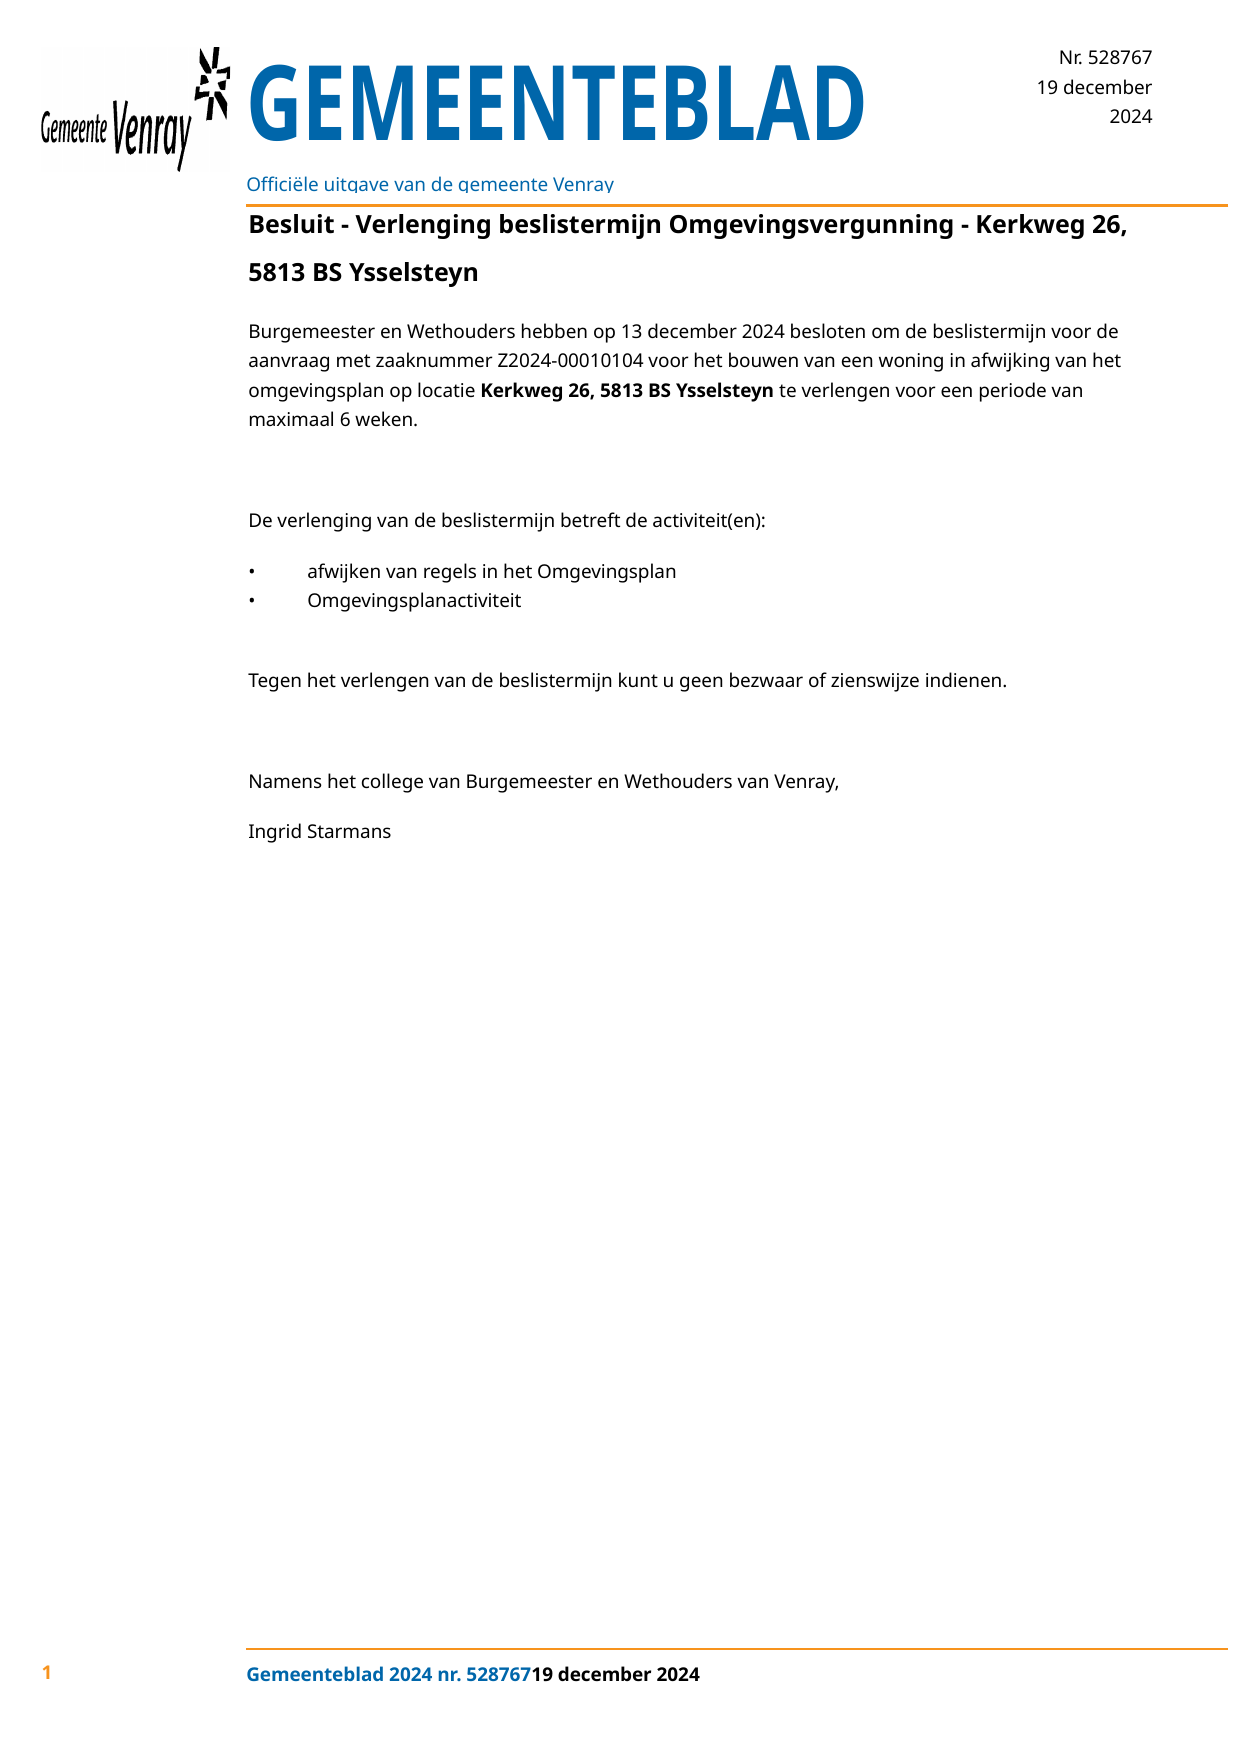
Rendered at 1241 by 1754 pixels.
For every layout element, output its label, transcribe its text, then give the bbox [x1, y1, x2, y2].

list afwijken van regels in het Omgevingsplan [248, 558, 1152, 584]
text Besluit - Verlenging beslistermijn Omgevingsvergunning - Kerkweg 26, 5813 BS Ysselsteyn [248, 207, 1152, 288]
list Omgevingsplanactiviteit [248, 587, 1152, 613]
text Namens het college van Burgemeester en Wethouders van Venray, [248, 768, 1152, 794]
text De verlenging van de beslistermijn betreft de activiteit(en): [248, 507, 1152, 533]
picture [41, 47, 231, 172]
text Burgemeester en Wethouders hebben op 13 december 2024 besloten om de beslistermijn voor de aanvraag met zaaknummer Z2024-00010104 voor het bouwen van een woning in afwijking van het omgevingsplan op locatie Kerkweg 26, 5813 BS Ysselsteyn te verlengen voor een periode van maximaal 6 weken. [248, 318, 1152, 432]
text Ingrid Starmans [248, 819, 1152, 844]
text Tegen het verlengen van de beslistermijn kunt u geen bezwaar of zienswijze indienen. [248, 667, 1152, 693]
